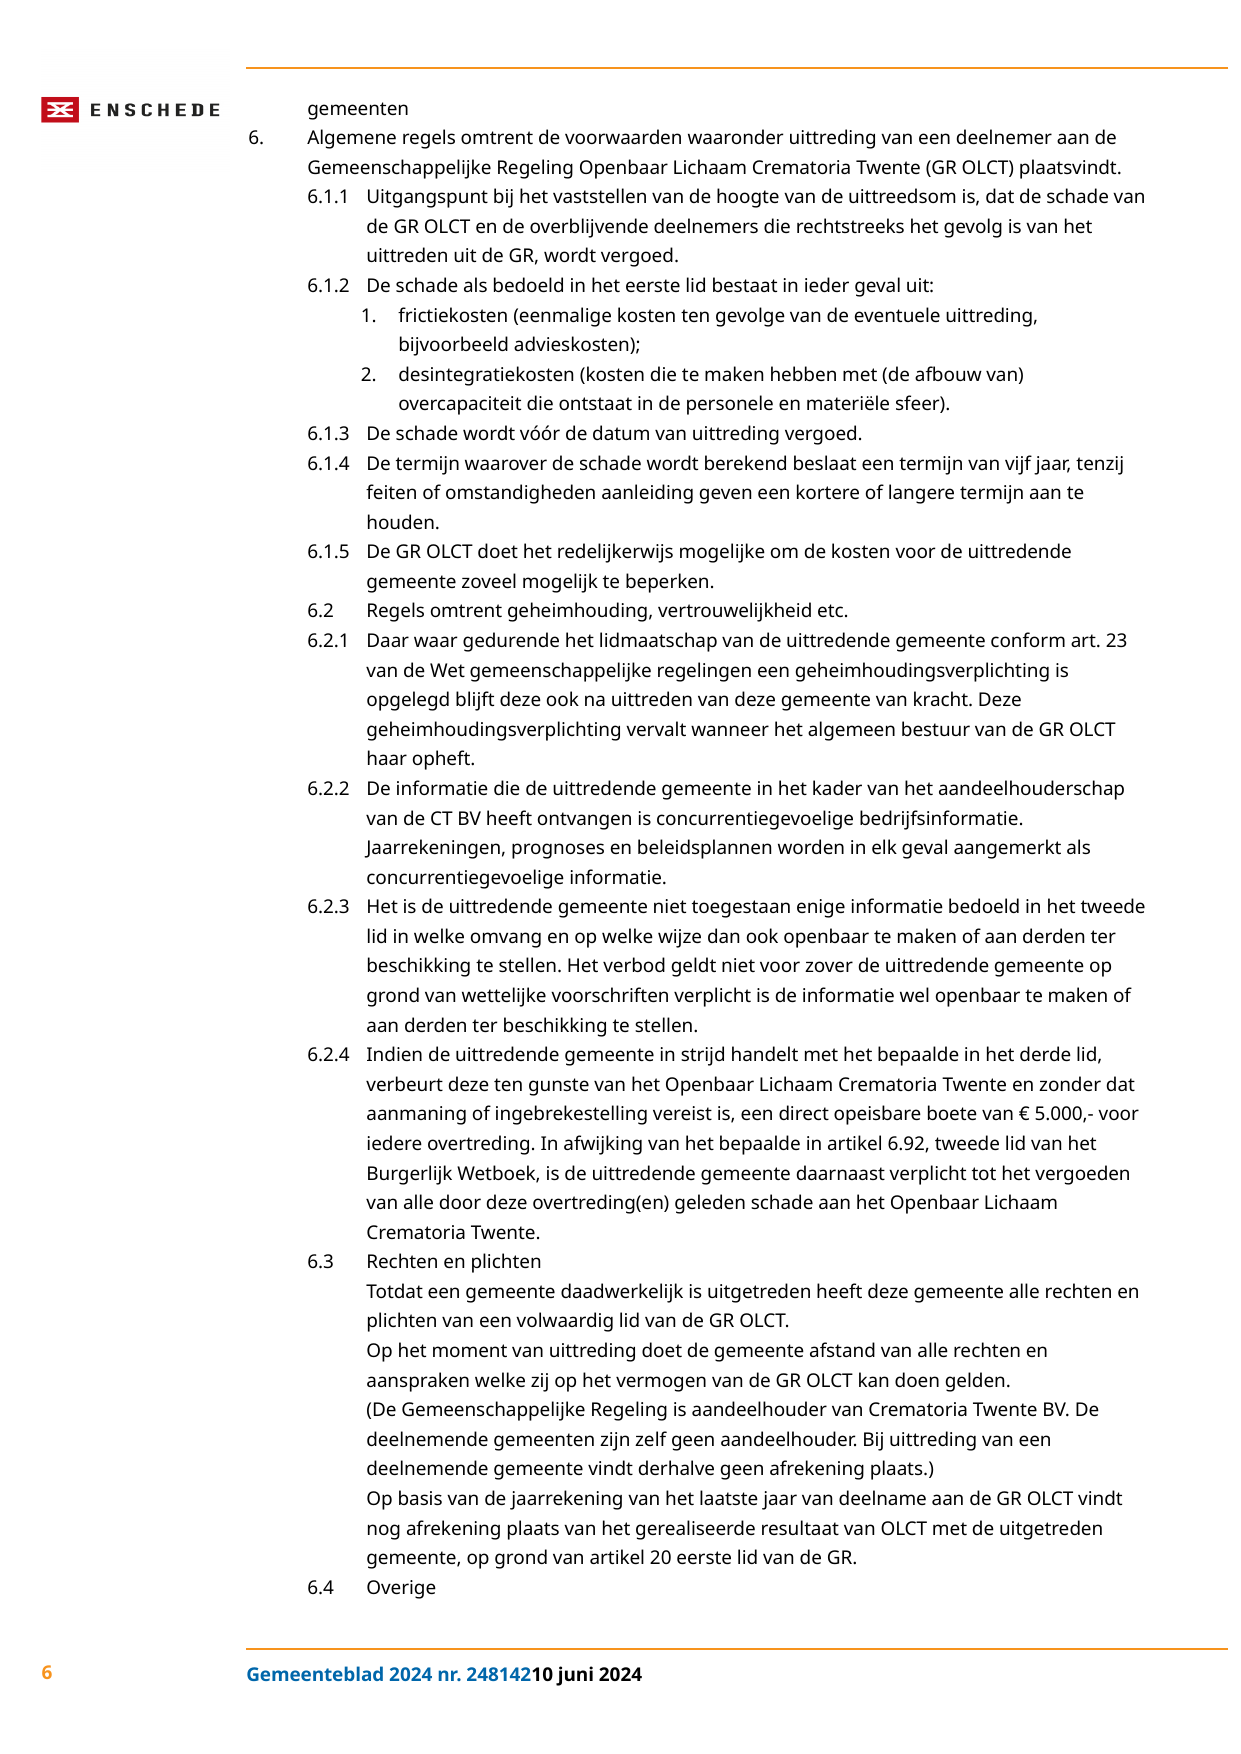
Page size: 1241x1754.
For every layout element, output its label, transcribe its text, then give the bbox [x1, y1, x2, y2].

list Indien de uittredende gemeente in strijd handelt met het bepaalde in het derde lid, verbeurt deze ten gunste van het Openbaar Lichaam Crematoria Twente en zonder dat aanmaning of ingebrekestelling vereist is, een direct opeisbare boete van € 5.000,- voor iedere overtreding. In afwijking van het bepaalde in artikel 6.92, tweede lid van het Burgerlijk Wetboek, is de uittredende gemeente daarnaast verplicht tot het vergoeden van alle door deze overtreding(en) geleden schade aan het Openbaar Lichaam Crematoria Twente. [307, 1041, 1152, 1245]
list De informatie die de uittredende gemeente in het kader van het aandeelhouderschap van de CT BV heeft ontvangen is concurrentiegevoelige bedrijfsinformatie. Jaarrekeningen, prognoses en beleidsplannen worden in elk geval aangemerkt als concurrentiegevoelige informatie. [307, 775, 1152, 890]
list frictiekosten (eenmalige kosten ten gevolge van de eventuele uittreding, bijvoorbeeld advieskosten); [361, 302, 1152, 357]
list De GR OLCT doet het redelijkerwijs mogelijke om de kosten voor de uittredende gemeente zoveel mogelijk te beperken. [307, 538, 1152, 594]
list Het is de uittredende gemeente niet toegestaan enige informatie bedoeld in het tweede lid in welke omvang en op welke wijze dan ook openbaar te maken of aan derden ter beschikking te stellen. Het verbod geldt niet voor zover de uittredende gemeente op grond van wettelijke voorschriften verplicht is de informatie wel openbaar te maken of aan derden ter beschikking te stellen. [307, 893, 1152, 1038]
list Op basis van de jaarrekening van het laatste jaar van deelname aan de GR OLCT vindt nog afrekening plaats van het gerealiseerde resultaat van OLCT met de uitgetreden gemeente, op grond van artikel 20 eerste lid van de GR. [307, 1485, 1152, 1570]
list Rechten en plichten [307, 1248, 1152, 1274]
list Regels omtrent geheimhouding, vertrouwelijkheid etc. [307, 598, 1152, 623]
list Algemene regels omtrent de voorwaarden waaronder uittreding van een deelnemer aan de Gemeenschappelijke Regeling Openbaar Lichaam Crematoria Twente (GR OLCT) plaatsvindt. [248, 124, 1152, 180]
list Op het moment van uittreding doet de gemeente afstand van alle rechten en aanspraken welke zij op het vermogen van de GR OLCT kan doen gelden. [307, 1337, 1152, 1393]
list De schade wordt vóór de datum van uittreding vergoed. [307, 420, 1152, 446]
list Daar waar gedurende het lidmaatschap van de uittredende gemeente conform art. 23 van de Wet gemeenschappelijke regelingen een geheimhoudingsverplichting is opgelegd blijft deze ook na uittreden van deze gemeente van kracht. Deze geheimhoudingsverplichting vervalt wanneer het algemeen bestuur van de GR OLCT haar opheft. [307, 627, 1152, 771]
list De termijn waarover de schade wordt berekend beslaat een termijn van vijf jaar, tenzij feiten of omstandigheden aanleiding geven een kortere of langere termijn aan te houden. [307, 450, 1152, 535]
picture [41, 47, 231, 172]
list Totdat een gemeente daadwerkelijk is uitgetreden heeft deze gemeente alle rechten en plichten van een volwaardig lid van de GR OLCT. [307, 1278, 1152, 1333]
list De schade als bedoeld in het eerste lid bestaat in ieder geval uit: [307, 272, 1152, 298]
list Uitgangspunt bij het vaststellen van de hoogte van de uittreedsom is, dat de schade van de GR OLCT en de overblijvende deelnemers die rechtstreeks het gevolg is van het uittreden uit de GR, wordt vergoed. [307, 183, 1152, 268]
list Overige [307, 1574, 1152, 1600]
list desintegratiekosten (kosten die te maken hebben met (de afbouw van) overcapaciteit die ontstaat in de personele en materiële sfeer). [361, 361, 1152, 416]
list (De Gemeenschappelijke Regeling is aandeelhouder van Crematoria Twente BV. De deelnemende gemeenten zijn zelf geen aandeelhouder. Bij uittreding van een deelnemende gemeente vindt derhalve geen afrekening plaats.) [307, 1396, 1152, 1481]
list gemeenten [248, 95, 1152, 121]
